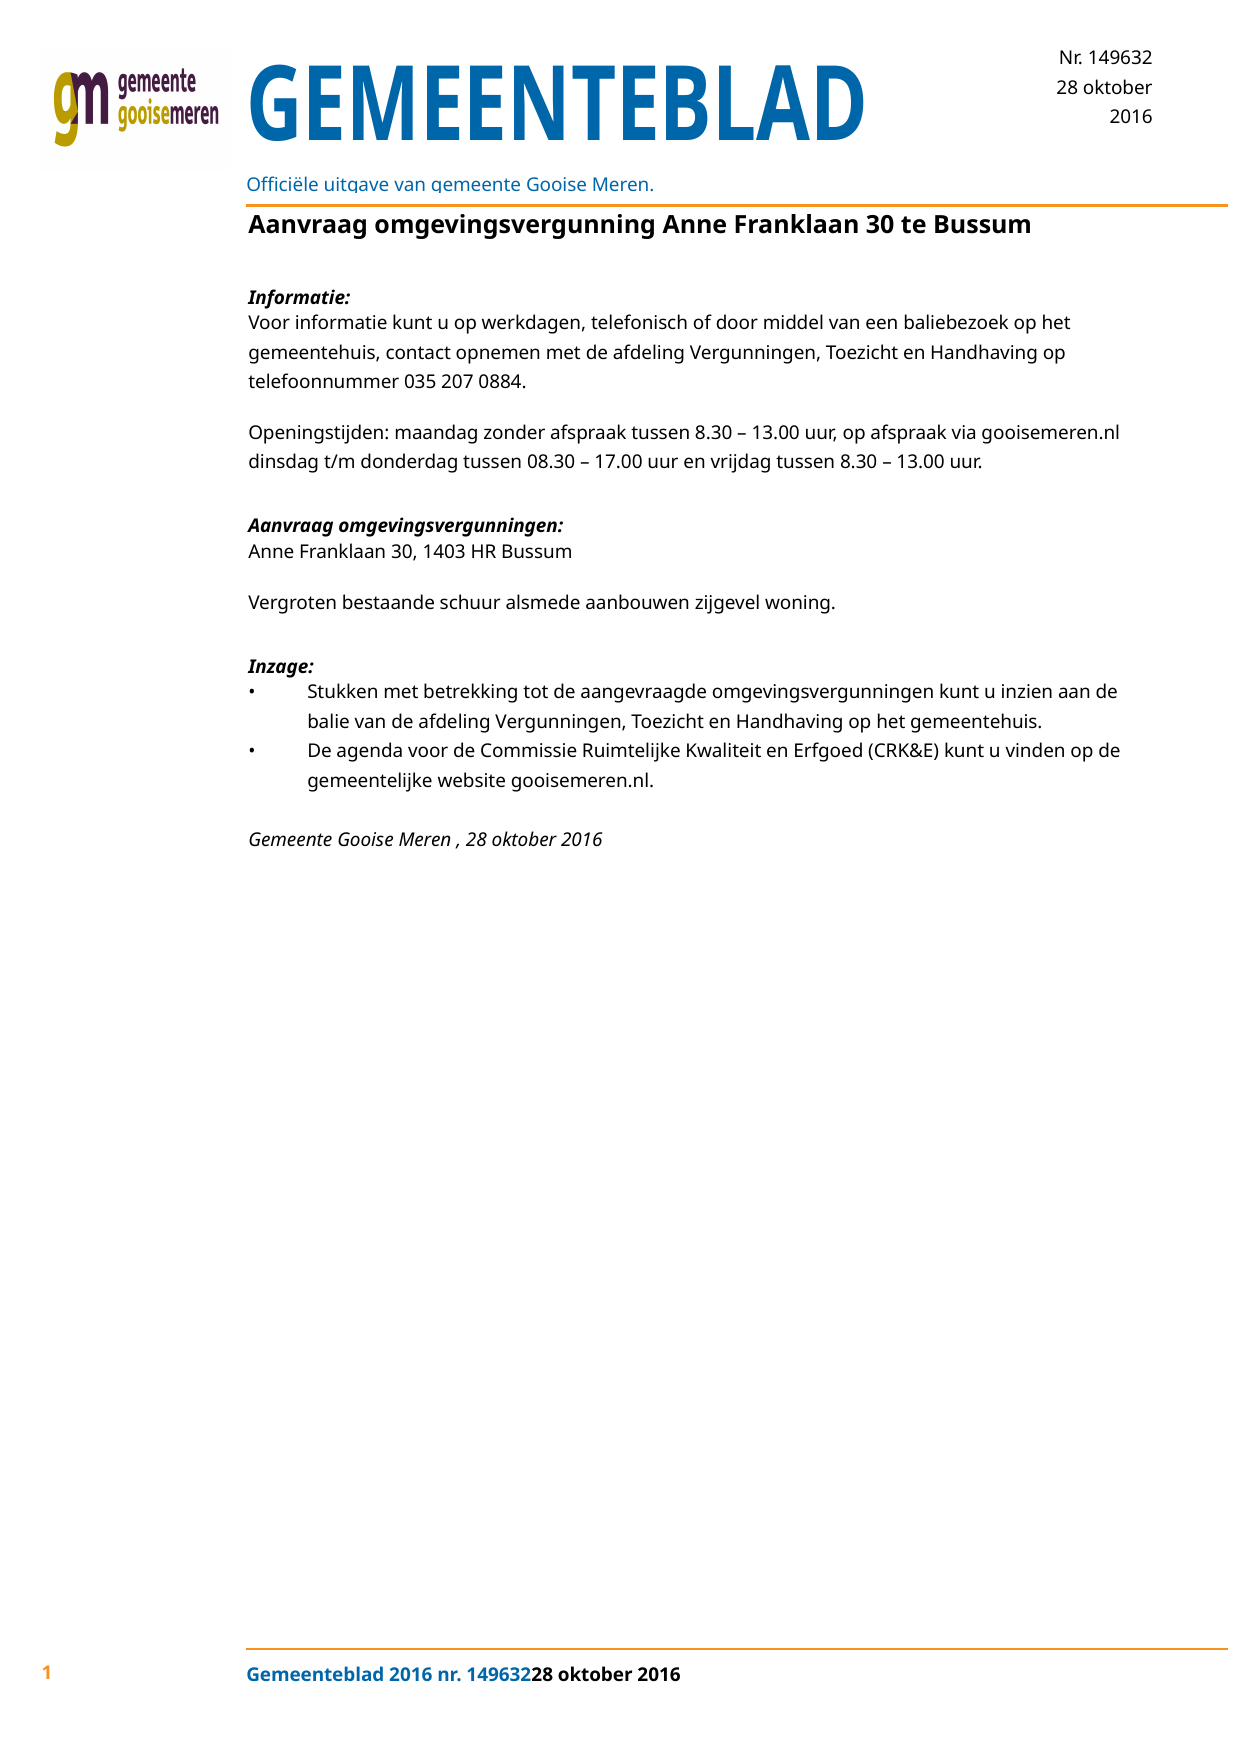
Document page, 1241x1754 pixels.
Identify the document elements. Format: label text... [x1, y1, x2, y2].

text Openingstijden: maandag zonder afspraak tussen 8.30 – 13.00 uur, op afspraak via gooisemeren.nl dinsdag t/m donderdag tussen 08.30 – 17.00 uur en vrijdag tussen 8.30 – 13.00 uur. [248, 419, 1152, 474]
text Gemeente Gooise Meren , 28 oktober 2016 [248, 826, 1152, 852]
text Anne Franklaan 30, 1403 HR Bussum [248, 538, 1152, 564]
picture [41, 47, 231, 172]
list Stukken met betrekking tot de aangevraagde omgevingsvergunningen kunt u inzien aan de balie van de afdeling Vergunningen, Toezicht en Handhaving op het gemeentehuis. [248, 678, 1152, 734]
text Voor informatie kunt u op werkdagen, telefonisch of door middel van een baliebezoek op het gemeentehuis, contact opnemen met de afdeling Vergunningen, Toezicht en Handhaving op telefoonnummer 035 207 0884. [248, 309, 1152, 394]
text Aanvraag omgevingsvergunning Anne Franklaan 30 te Bussum [248, 207, 1152, 241]
text Vergroten bestaande schuur alsmede aanbouwen zijgevel woning. [248, 589, 1152, 614]
text Aanvraag omgevingsvergunningen: [248, 513, 1152, 538]
list De agenda voor de Commissie Ruimtelijke Kwaliteit en Erfgoed (CRK&E) kunt u vinden op de gemeentelijke website gooisemeren.nl. [248, 738, 1152, 793]
text Inzage: [248, 653, 1152, 678]
text Informatie: [248, 284, 1152, 309]
